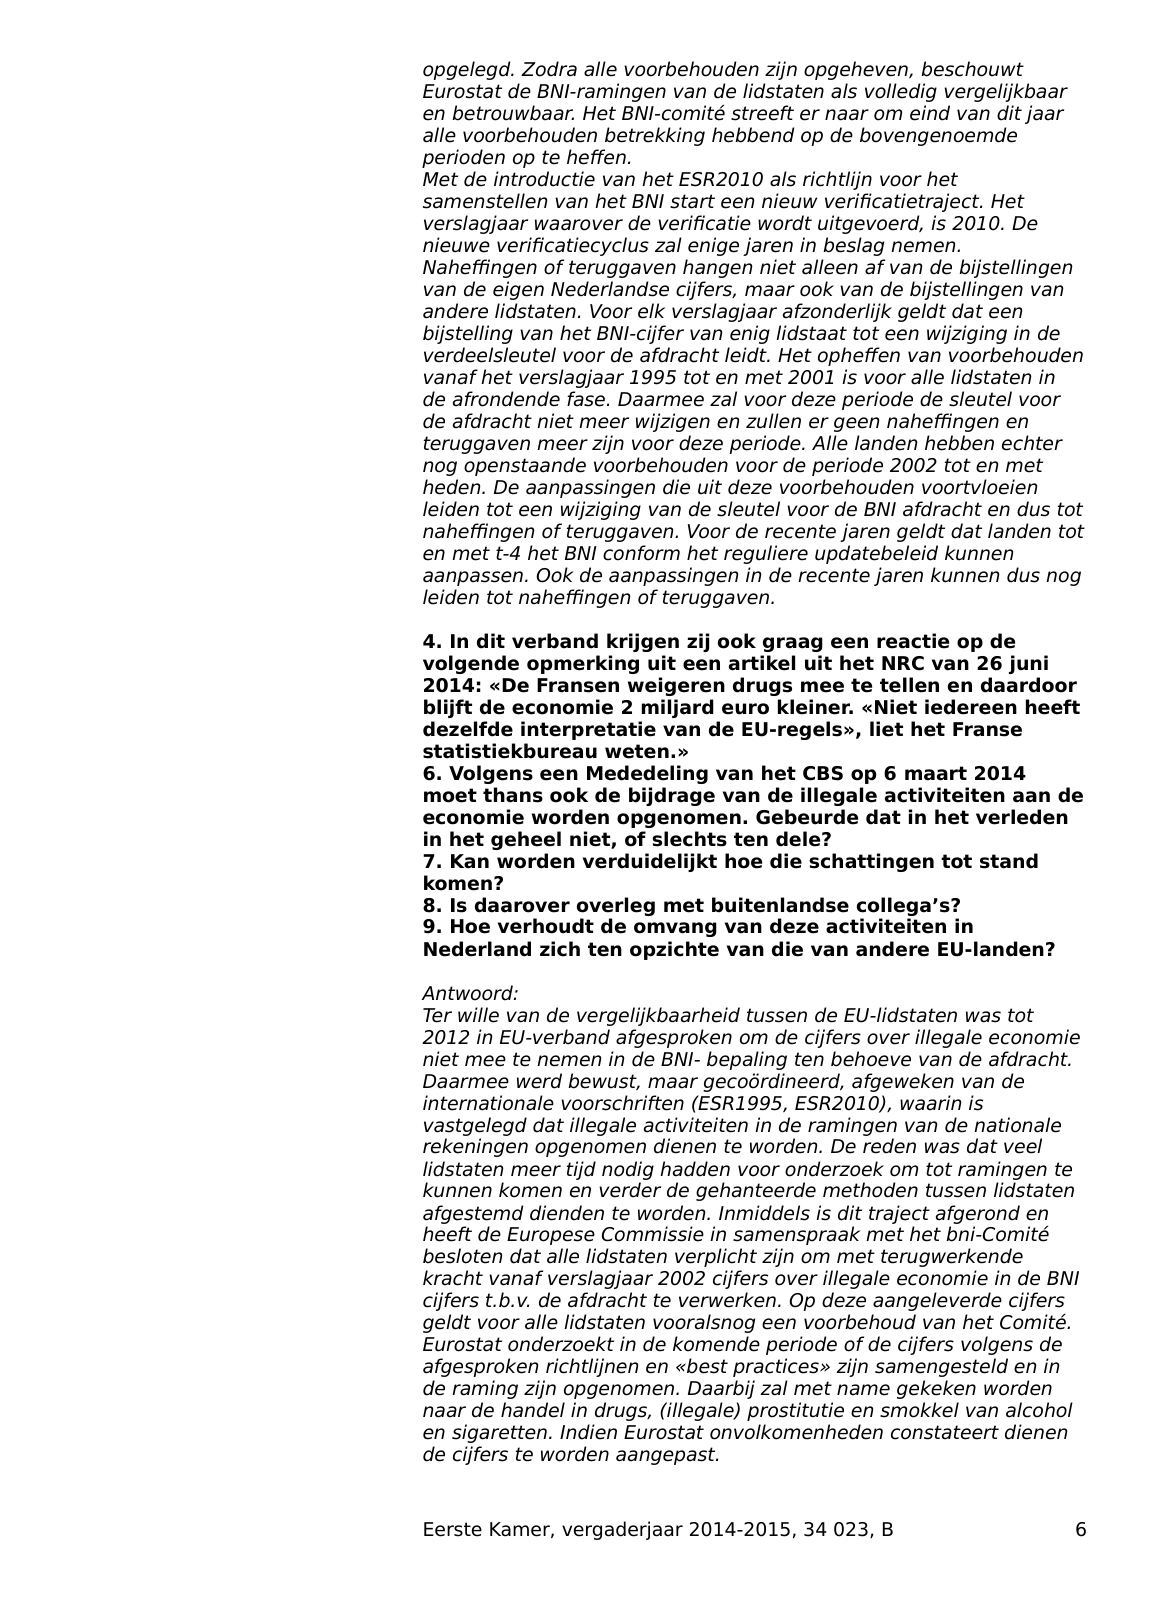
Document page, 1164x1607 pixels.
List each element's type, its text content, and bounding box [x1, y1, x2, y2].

text 6. Volgens een Mededeling van het CBS op 6 maart 2014 moet thans ook de bijdrage van de illegale activiteiten aan de economie worden opgenomen. Gebeurde dat in het verleden in het geheel niet, of slechts ten dele? [422, 763, 1087, 851]
text opgelegd. Zodra alle voorbehouden zijn opgeheven, beschouwt Eurostat de BNI-ramingen van de lidstaten als volledig vergelijkbaar en betrouwbaar. Het BNI-comité streeft er naar om eind van dit jaar alle voorbehouden betrekking hebbend op de bovengenoemde perioden op te heffen. [422, 59, 1087, 169]
text 7. Kan worden verduidelijkt hoe die schattingen tot stand komen? [422, 851, 1087, 894]
text Naheffingen of teruggaven hangen niet alleen af van de bijstellingen van de eigen Nederlandse cijfers, maar ook van de bijstellingen van andere lidstaten. Voor elk verslagjaar afzonderlijk geldt dat een bijstelling van het BNI-cijfer van enig lidstaat tot een wijziging in de verdeelsleutel voor de afdracht leidt. Het opheffen van voorbehouden vanaf het verslagjaar 1995 tot en met 2001 is voor alle lidstaten in de afrondende fase. Daarmee zal voor deze periode de sleutel voor de afdracht niet meer wijzigen en zullen er geen naheffingen en teruggaven meer zijn voor deze periode. Alle landen hebben echter nog openstaande voorbehouden voor de periode 2002 tot en met heden. De aanpassingen die uit deze voorbehouden voortvloeien leiden tot een wijziging van de sleutel voor de BNI afdracht en dus tot naheffingen of teruggaven. Voor de recente jaren geldt dat landen tot en met t-4 het BNI conform het reguliere updatebeleid kunnen aanpassen. Ook de aanpassingen in de recente jaren kunnen dus nog leiden tot naheffingen of teruggaven. [422, 257, 1087, 608]
text Met de introductie van het ESR2010 als richtlijn voor het samenstellen van het BNI start een nieuw verificatietraject. Het verslagjaar waarover de verificatie wordt uitgevoerd, is 2010. De nieuwe verificatiecyclus zal enige jaren in beslag nemen. [422, 169, 1087, 257]
text 9. Hoe verhoudt de omvang van deze activiteiten in Nederland zich ten opzichte van die van andere EU-landen? [422, 916, 1087, 960]
text 4. In dit verband krijgen zij ook graag een reactie op de volgende opmerking uit een artikel uit het NRC van 26 juni 2014: «De Fransen weigeren drugs mee te tellen en daardoor blijft de economie 2 miljard euro kleiner. «Niet iedereen heeft dezelfde interpretatie van de EU-regels», liet het Franse statistiekbureau weten.» [422, 631, 1087, 763]
text Ter wille van de vergelijkbaarheid tussen de EU-lidstaten was tot 2012 in EU-verband afgesproken om de cijfers over illegale economie niet mee te nemen in de BNI- bepaling ten behoeve van de afdracht. Daarmee werd bewust, maar gecoördineerd, afgeweken van de internationale voorschriften (ESR1995, ESR2010), waarin is vastgelegd dat illegale activiteiten in de ramingen van de nationale rekeningen opgenomen dienen te worden. De reden was dat veel lidstaten meer tijd nodig hadden voor onderzoek om tot ramingen te kunnen komen en verder de gehanteerde methoden tussen lidstaten afgestemd dienden te worden. Inmiddels is dit traject afgerond en heeft de Europese Commissie in samenspraak met het bni-Comité besloten dat alle lidstaten verplicht zijn om met terugwerkende kracht vanaf verslagjaar 2002 cijfers over illegale economie in de BNI cijfers t.b.v. de afdracht te verwerken. Op deze aangeleverde cijfers geldt voor alle lidstaten vooralsnog een voorbehoud van het Comité. Eurostat onderzoekt in de komende periode of de cijfers volgens de afgesproken richtlijnen en «best practices» zijn samengesteld en in de raming zijn opgenomen. Daarbij zal met name gekeken worden naar de handel in drugs, (illegale) prostitutie en smokkel van alcohol en sigaretten. Indien Eurostat onvolkomenheden constateert dienen de cijfers te worden aangepast. [422, 1004, 1087, 1466]
text Antwoord: [422, 983, 1087, 1004]
text 8. Is daarover overleg met buitenlandse collega’s? [422, 894, 1087, 916]
